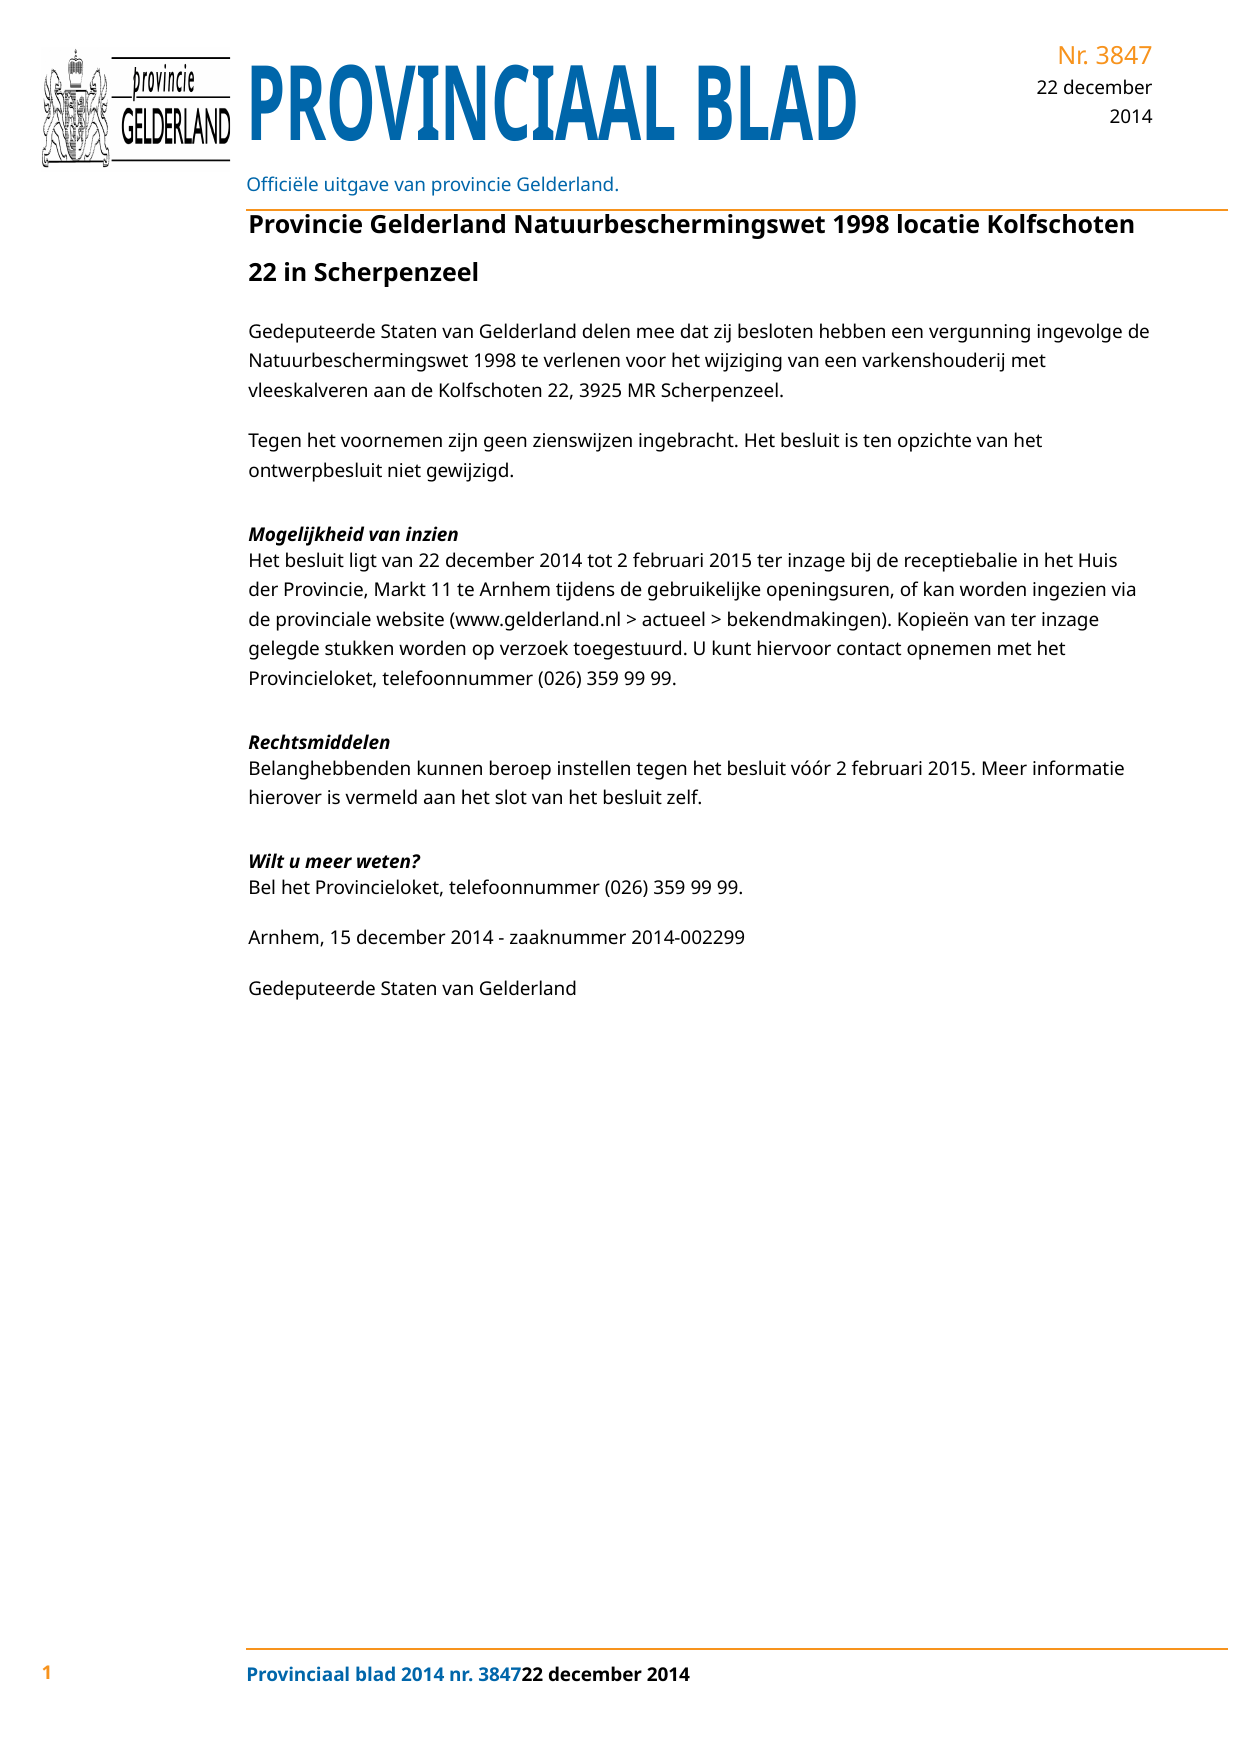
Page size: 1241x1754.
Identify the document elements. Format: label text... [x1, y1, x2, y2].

text Mogelijkheid van inzien [248, 521, 1152, 547]
text Gedeputeerde Staten van Gelderland delen mee dat zij besloten hebben een vergunning ingevolge de Natuurbeschermingswet 1998 te verlenen voor het wijziging van een varkenshouderij met vleeskalveren aan de Kolfschoten 22, 3925 MR Scherpenzeel. [248, 318, 1152, 403]
text Belanghebbenden kunnen beroep instellen tegen het besluit vóór 2 februari 2015. Meer informatie hierover is vermeld aan het slot van het besluit zelf. [248, 755, 1152, 810]
text Wilt u meer weten? [248, 848, 1152, 874]
text Tegen het voornemen zijn geen zienswijzen ingebracht. Het besluit is ten opzichte van het ontwerpbesluit niet gewijzigd. [248, 427, 1152, 483]
text Provincie Gelderland Natuurbeschermingswet 1998 locatie Kolfschoten 22 in Scherpenzeel [248, 211, 1152, 288]
text Arnhem, 15 december 2014 - zaaknummer 2014-002299 [248, 924, 1152, 950]
text Rechtsmiddelen [248, 729, 1152, 755]
text Het besluit ligt van 22 december 2014 tot 2 februari 2015 ter inzage bij de receptiebalie in het Huis der Provincie, Markt 11 te Arnhem tijdens de gebruikelijke openingsuren, of kan worden ingezien via de provinciale website (www.gelderland.nl > actueel > bekendmakingen). Kopieën van ter inzage gelegde stukken worden op verzoek toegestuurd. U kunt hiervoor contact opnemen met het Provincieloket, telefoonnummer (026) 359 99 99. [248, 547, 1152, 691]
text Bel het Provincieloket, telefoonnummer (026) 359 99 99. [248, 874, 1152, 900]
picture [41, 47, 231, 172]
text Gedeputeerde Staten van Gelderland [248, 975, 1152, 1001]
